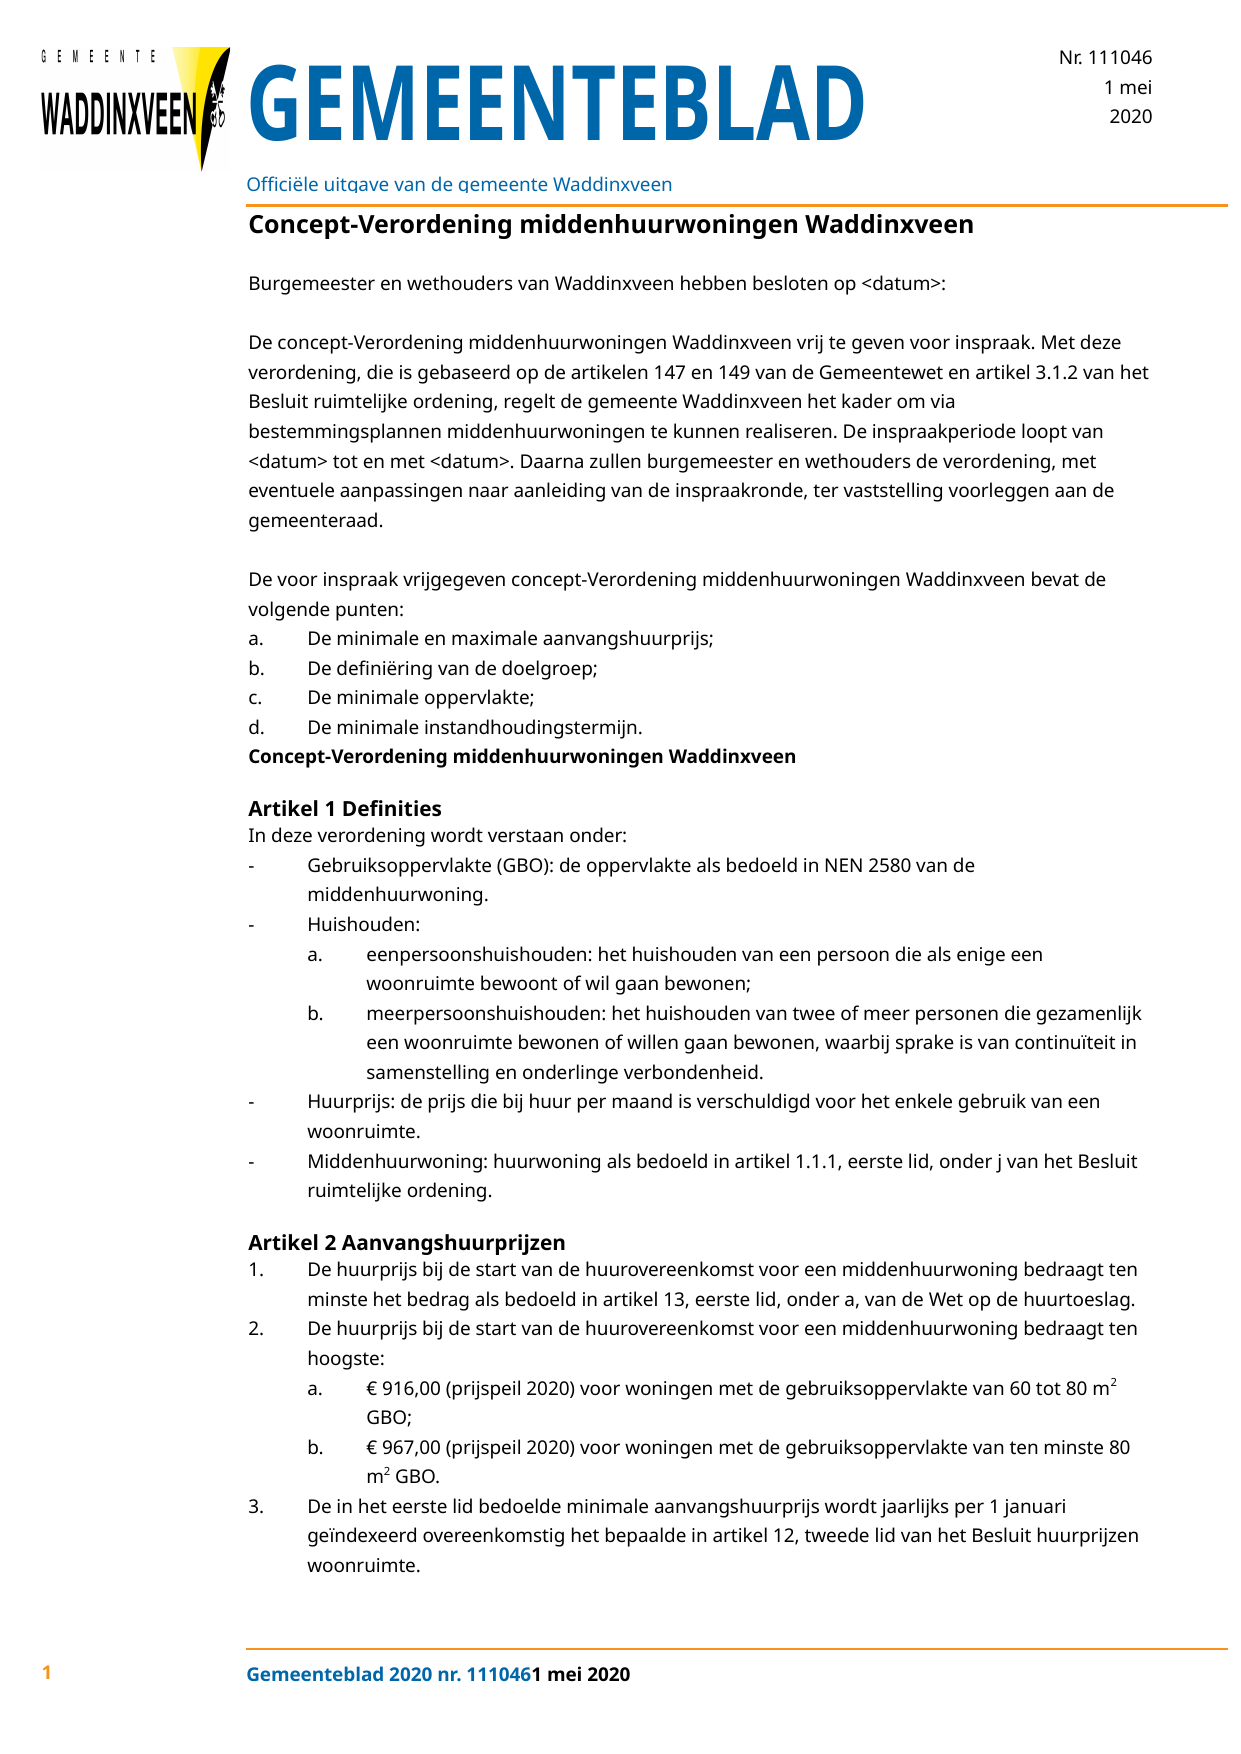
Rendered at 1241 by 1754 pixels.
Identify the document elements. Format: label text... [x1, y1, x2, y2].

text Concept-Verordening middenhuurwoningen Waddinxveen [248, 744, 1152, 769]
picture [41, 47, 231, 172]
list De huurprijs bij de start van de huurovereenkomst voor een middenhuurwoning bedraagt ten hoogste: [248, 1316, 1152, 1371]
list € 967,00 (prijspeil 2020) voor woningen met de gebruiksoppervlakte van ten minste 80 m2 GBO. [307, 1434, 1152, 1489]
list De in het eerste lid bedoelde minimale aanvangshuurprijs wordt jaarlijks per 1 januari geïndexeerd overeenkomstig het bepaalde in artikel 12, tweede lid van het Besluit huurprijzen woonruimte. [248, 1493, 1152, 1578]
list De minimale instandhoudingstermijn. [248, 714, 1152, 740]
list De minimale en maximale aanvangshuurprijs; [248, 625, 1152, 651]
list De minimale oppervlakte; [248, 684, 1152, 710]
text Artikel 2 Aanvangshuurprijzen [248, 1228, 1152, 1256]
list De definiëring van de doelgroep; [248, 655, 1152, 681]
text Burgemeester en wethouders van Waddinxveen hebben besloten op <datum>: [248, 270, 1152, 296]
text Artikel 1 Definities [248, 794, 1152, 822]
list De huurprijs bij de start van de huurovereenkomst voor een middenhuurwoning bedraagt ten minste het bedrag als bedoeld in artikel 13, eerste lid, onder a, van de Wet op de huurtoeslag. [248, 1256, 1152, 1312]
list Huishouden: [248, 911, 1152, 937]
text Concept-Verordening middenhuurwoningen Waddinxveen [248, 207, 1152, 241]
list eenpersoonshuishouden: het huishouden van een persoon die als enige een woonruimte bewoont of wil gaan bewonen; [307, 941, 1152, 996]
list Gebruiksoppervlakte (GBO): de oppervlakte als bedoeld in NEN 2580 van de middenhuurwoning. [248, 852, 1152, 907]
text De voor inspraak vrijgegeven concept-Verordening middenhuurwoningen Waddinxveen bevat de volgende punten: [248, 566, 1152, 621]
list Middenhuurwoning: huurwoning als bedoeld in artikel 1.1.1, eerste lid, onder j van het Besluit ruimtelijke ordening. [248, 1148, 1152, 1203]
list meerpersoonshuishouden: het huishouden van twee of meer personen die gezamenlijk een woonruimte bewonen of willen gaan bewonen, waarbij sprake is van continuïteit in samenstelling en onderlinge verbondenheid. [307, 1000, 1152, 1085]
text De concept-Verordening middenhuurwoningen Waddinxveen vrij te geven voor inspraak. Met deze verordening, die is gebaseerd op de artikelen 147 en 149 van de Gemeentewet en artikel 3.1.2 van het Besluit ruimtelijke ordening, regelt de gemeente Waddinxveen het kader om via bestemmingsplannen middenhuurwoningen te kunnen realiseren. De inspraakperiode loopt van <datum> tot en met <datum>. Daarna zullen burgemeester en wethouders de verordening, met eventuele aanpassingen naar aanleiding van de inspraakronde, ter vaststelling voorleggen aan de gemeenteraad. [248, 329, 1152, 533]
list Huurprijs: de prijs die bij huur per maand is verschuldigd voor het enkele gebruik van een woonruimte. [248, 1089, 1152, 1144]
list € 916,00 (prijspeil 2020) voor woningen met de gebruiksoppervlakte van 60 tot 80 m2 GBO; [307, 1375, 1152, 1430]
text In deze verordening wordt verstaan onder: [248, 822, 1152, 848]
